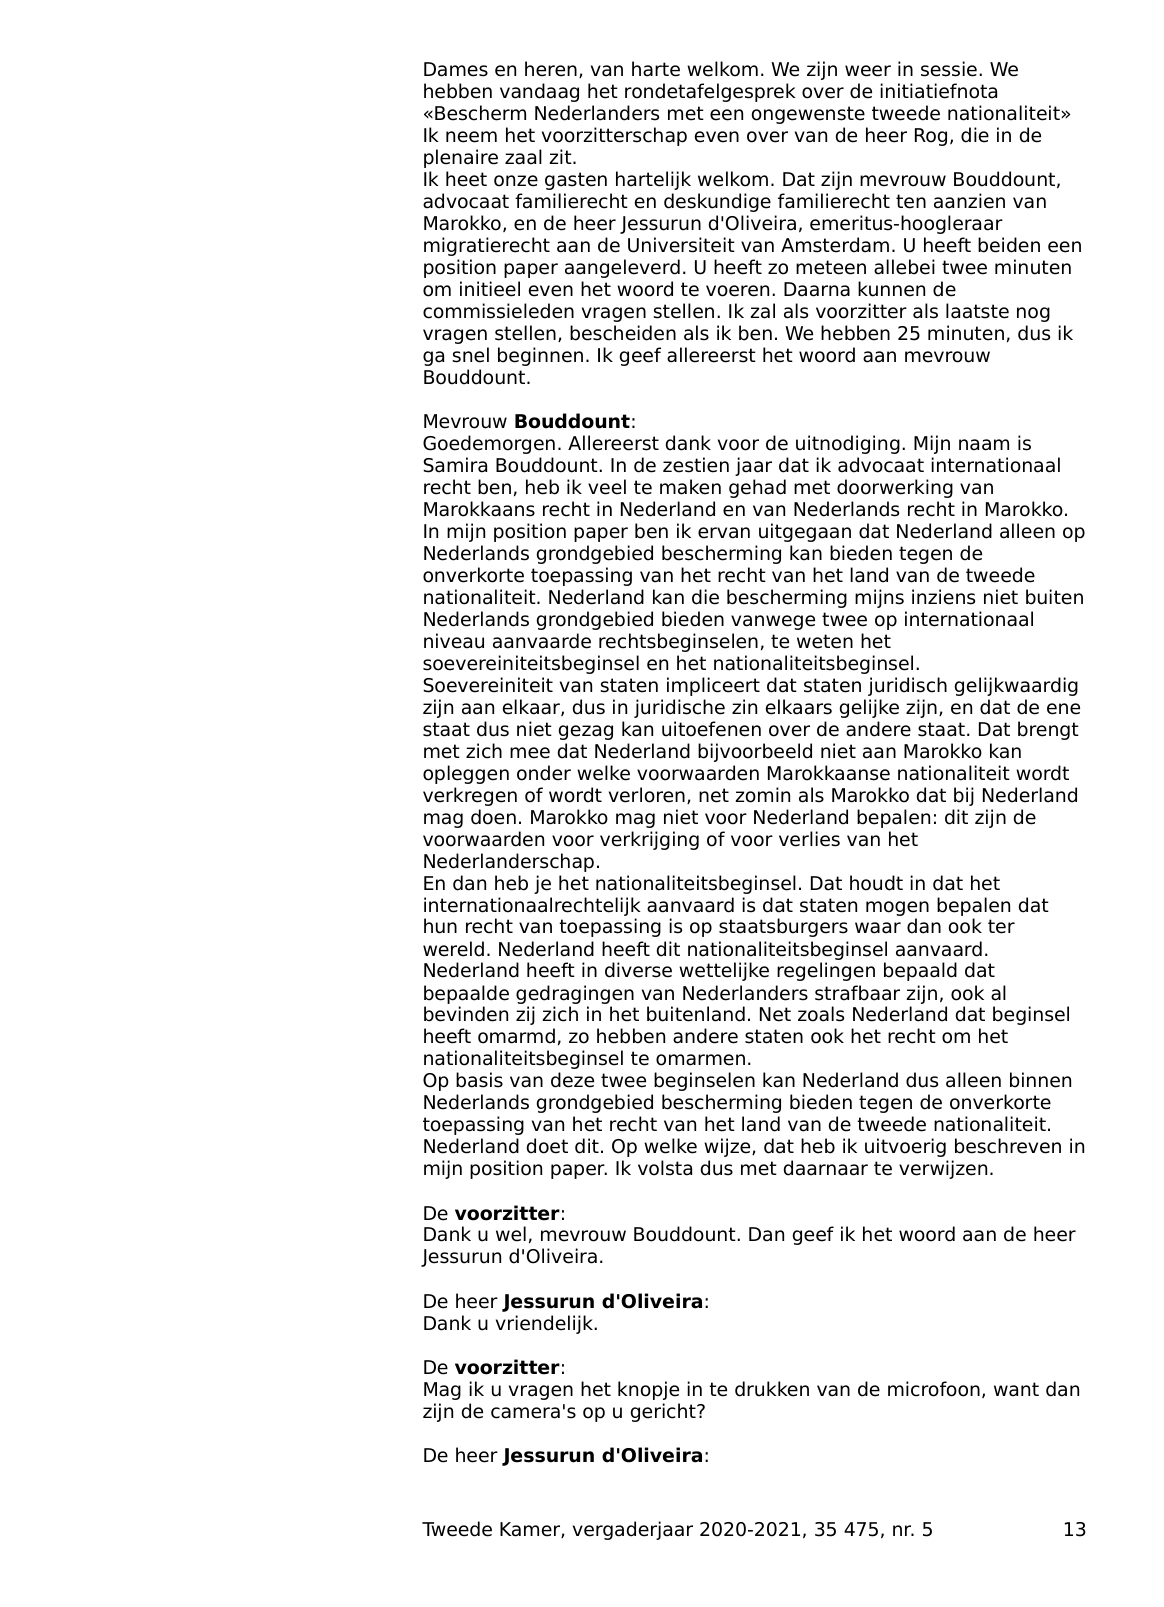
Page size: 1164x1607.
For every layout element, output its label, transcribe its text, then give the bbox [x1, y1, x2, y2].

text Goedemorgen. Allereerst dank voor de uitnodiging. Mijn naam is Samira Bouddount. In de zestien jaar dat ik advocaat internationaal recht ben, heb ik veel te maken gehad met doorwerking van Marokkaans recht in Nederland en van Nederlands recht in Marokko. In mijn position paper ben ik ervan uitgegaan dat Nederland alleen op Nederlands grondgebied bescherming kan bieden tegen de onverkorte toepassing van het recht van het land van de tweede nationaliteit. Nederland kan die bescherming mijns inziens niet buiten Nederlands grondgebied bieden vanwege twee op internationaal niveau aanvaarde rechtsbeginselen, te weten het soevereiniteitsbeginsel en het nationaliteitsbeginsel. [422, 433, 1087, 675]
text Dank u vriendelijk. [422, 1312, 1087, 1334]
text De voorzitter: [422, 1202, 1087, 1224]
text Soevereiniteit van staten impliceert dat staten juridisch gelijkwaardig zijn aan elkaar, dus in juridische zin elkaars gelijke zijn, en dat de ene staat dus niet gezag kan uitoefenen over de andere staat. Dat brengt met zich mee dat Nederland bijvoorbeeld niet aan Marokko kan opleggen onder welke voorwaarden Marokkaanse nationaliteit wordt verkregen of wordt verloren, net zomin als Marokko dat bij Nederland mag doen. Marokko mag niet voor Nederland bepalen: dit zijn de voorwaarden voor verkrijging of voor verlies van het Nederlanderschap. [422, 675, 1087, 872]
text De heer Jessurun d'Oliveira: [422, 1445, 1087, 1467]
text Ik heet onze gasten hartelijk welkom. Dat zijn mevrouw Bouddount, advocaat familierecht en deskundige familierecht ten aanzien van Marokko, en de heer Jessurun d'Oliveira, emeritus-hoogleraar migratierecht aan de Universiteit van Amsterdam. U heeft beiden een position paper aangeleverd. U heeft zo meteen allebei twee minuten om initieel even het woord te voeren. Daarna kunnen de commissieleden vragen stellen. Ik zal als voorzitter als laatste nog vragen stellen, bescheiden als ik ben. We hebben 25 minuten, dus ik ga snel beginnen. Ik geef allereerst het woord aan mevrouw Bouddount. [422, 169, 1087, 389]
text Dames en heren, van harte welkom. We zijn weer in sessie. We hebben vandaag het rondetafelgesprek over de initiatiefnota «Bescherm Nederlanders met een ongewenste tweede nationaliteit» Ik neem het voorzitterschap even over van de heer Rog, die in de plenaire zaal zit. [422, 59, 1087, 169]
text De voorzitter: [422, 1357, 1087, 1379]
text Mag ik u vragen het knopje in te drukken van de microfoon, want dan zijn de camera's op u gericht? [422, 1379, 1087, 1423]
text Dank u wel, mevrouw Bouddount. Dan geef ik het woord aan de heer Jessurun d'Oliveira. [422, 1224, 1087, 1268]
text En dan heb je het nationaliteitsbeginsel. Dat houdt in dat het internationaalrechtelijk aanvaard is dat staten mogen bepalen dat hun recht van toepassing is op staatsburgers waar dan ook ter wereld. Nederland heeft dit nationaliteitsbeginsel aanvaard. Nederland heeft in diverse wettelijke regelingen bepaald dat bepaalde gedragingen van Nederlanders strafbaar zijn, ook al bevinden zij zich in het buitenland. Net zoals Nederland dat beginsel heeft omarmd, zo hebben andere staten ook het recht om het nationaliteitsbeginsel te omarmen. [422, 872, 1087, 1070]
text Mevrouw Bouddount: [422, 411, 1087, 433]
text Op basis van deze twee beginselen kan Nederland dus alleen binnen Nederlands grondgebied bescherming bieden tegen de onverkorte toepassing van het recht van het land van de tweede nationaliteit. Nederland doet dit. Op welke wijze, dat heb ik uitvoerig beschreven in mijn position paper. Ik volsta dus met daarnaar te verwijzen. [422, 1070, 1087, 1180]
text De heer Jessurun d'Oliveira: [422, 1291, 1087, 1312]
